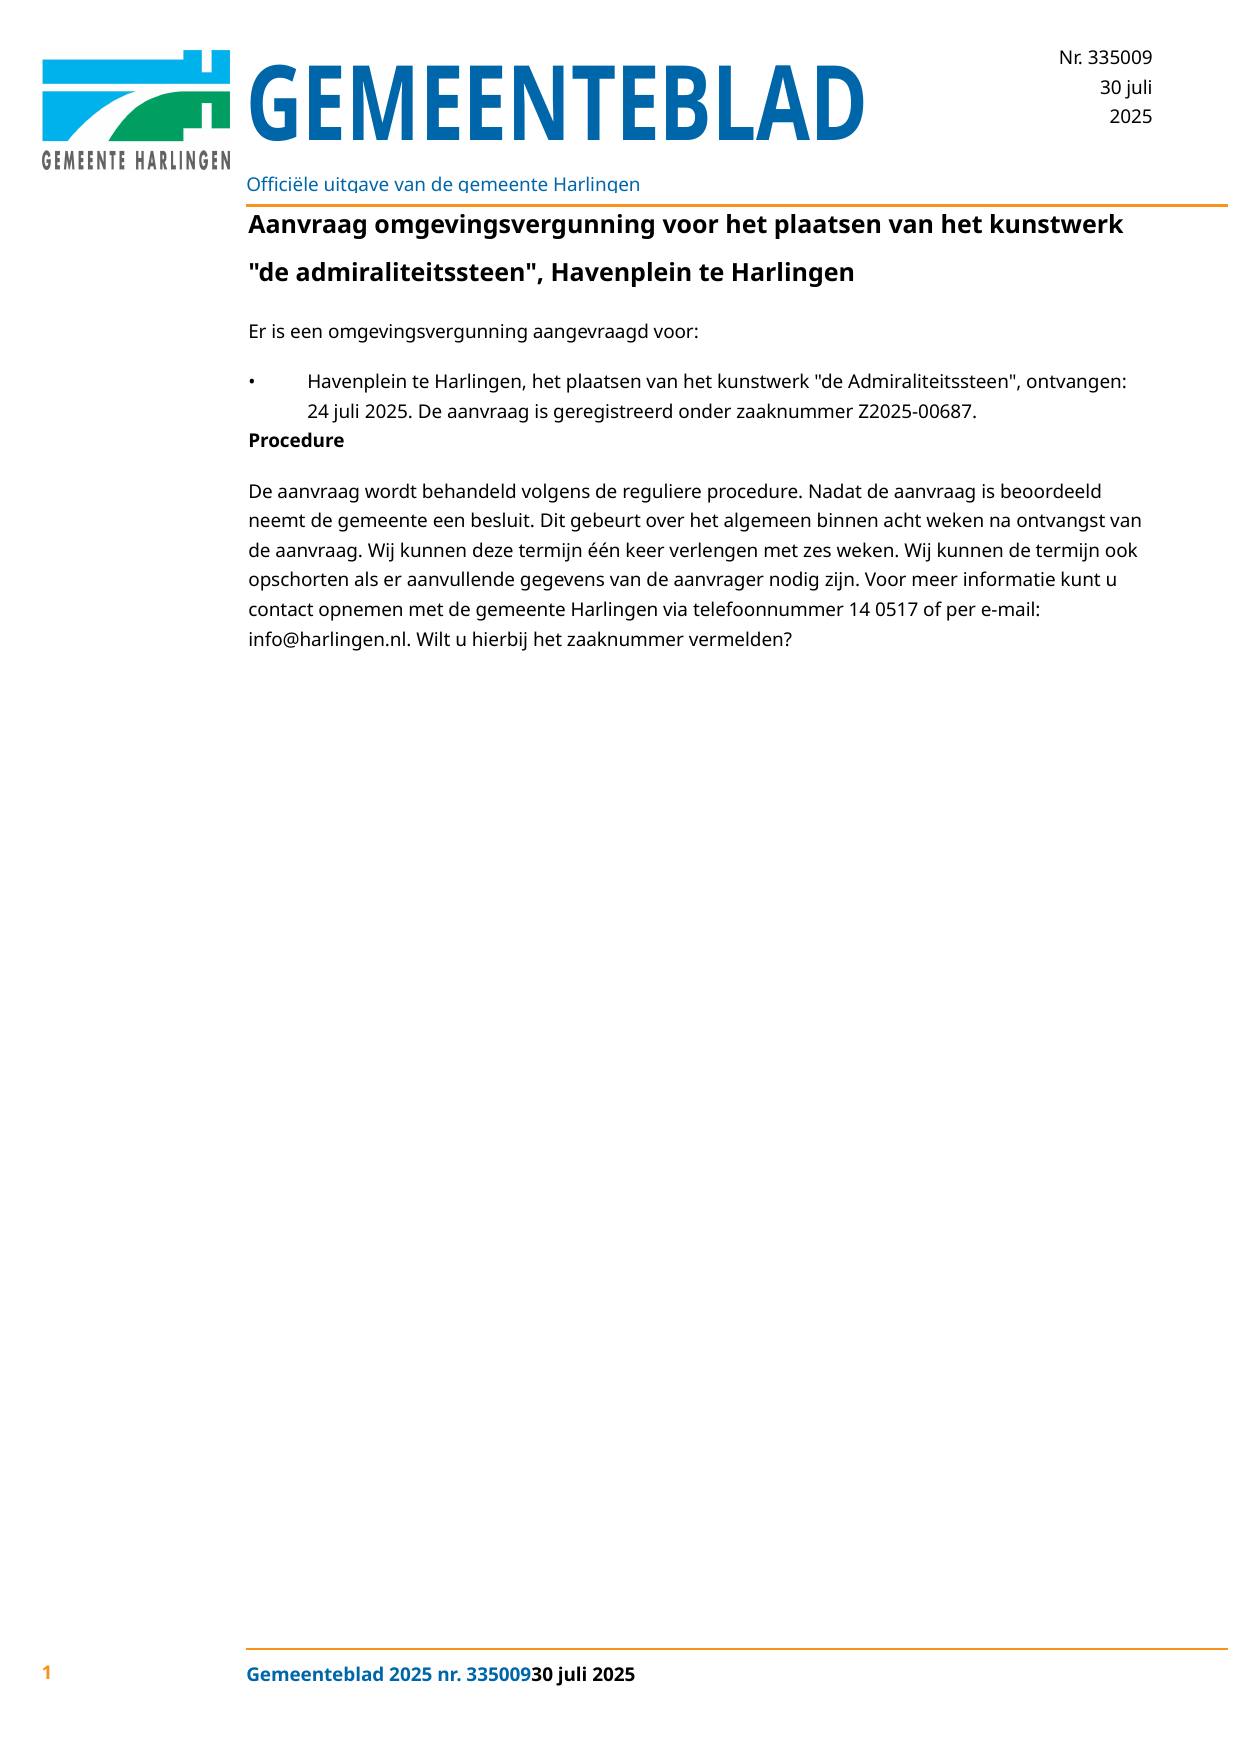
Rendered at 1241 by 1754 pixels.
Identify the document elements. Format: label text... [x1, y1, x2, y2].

list Havenplein te Harlingen, het plaatsen van het kunstwerk "de Admiraliteitssteen", ontvangen: 24 juli 2025. De aanvraag is geregistreerd onder zaaknummer Z2025-00687. [248, 368, 1152, 424]
text Er is een omgevingsvergunning aangevraagd voor: [248, 318, 1152, 344]
picture [41, 47, 231, 172]
text Procedure [248, 427, 1152, 453]
text De aanvraag wordt behandeld volgens de reguliere procedure. Nadat de aanvraag is beoordeeld neemt de gemeente een besluit. Dit gebeurt over het algemeen binnen acht weken na ontvangst van de aanvraag. Wij kunnen deze termijn één keer verlengen met zes weken. Wij kunnen de termijn ook opschorten als er aanvullende gegevens van de aanvrager nodig zijn. Voor meer informatie kunt u contact opnemen met de gemeente Harlingen via telefoonnummer 14 0517 of per e-mail: info@harlingen.nl. Wilt u hierbij het zaaknummer vermelden? [248, 478, 1152, 652]
text Aanvraag omgevingsvergunning voor het plaatsen van het kunstwerk "de admiraliteitssteen", Havenplein te Harlingen [248, 207, 1152, 288]
